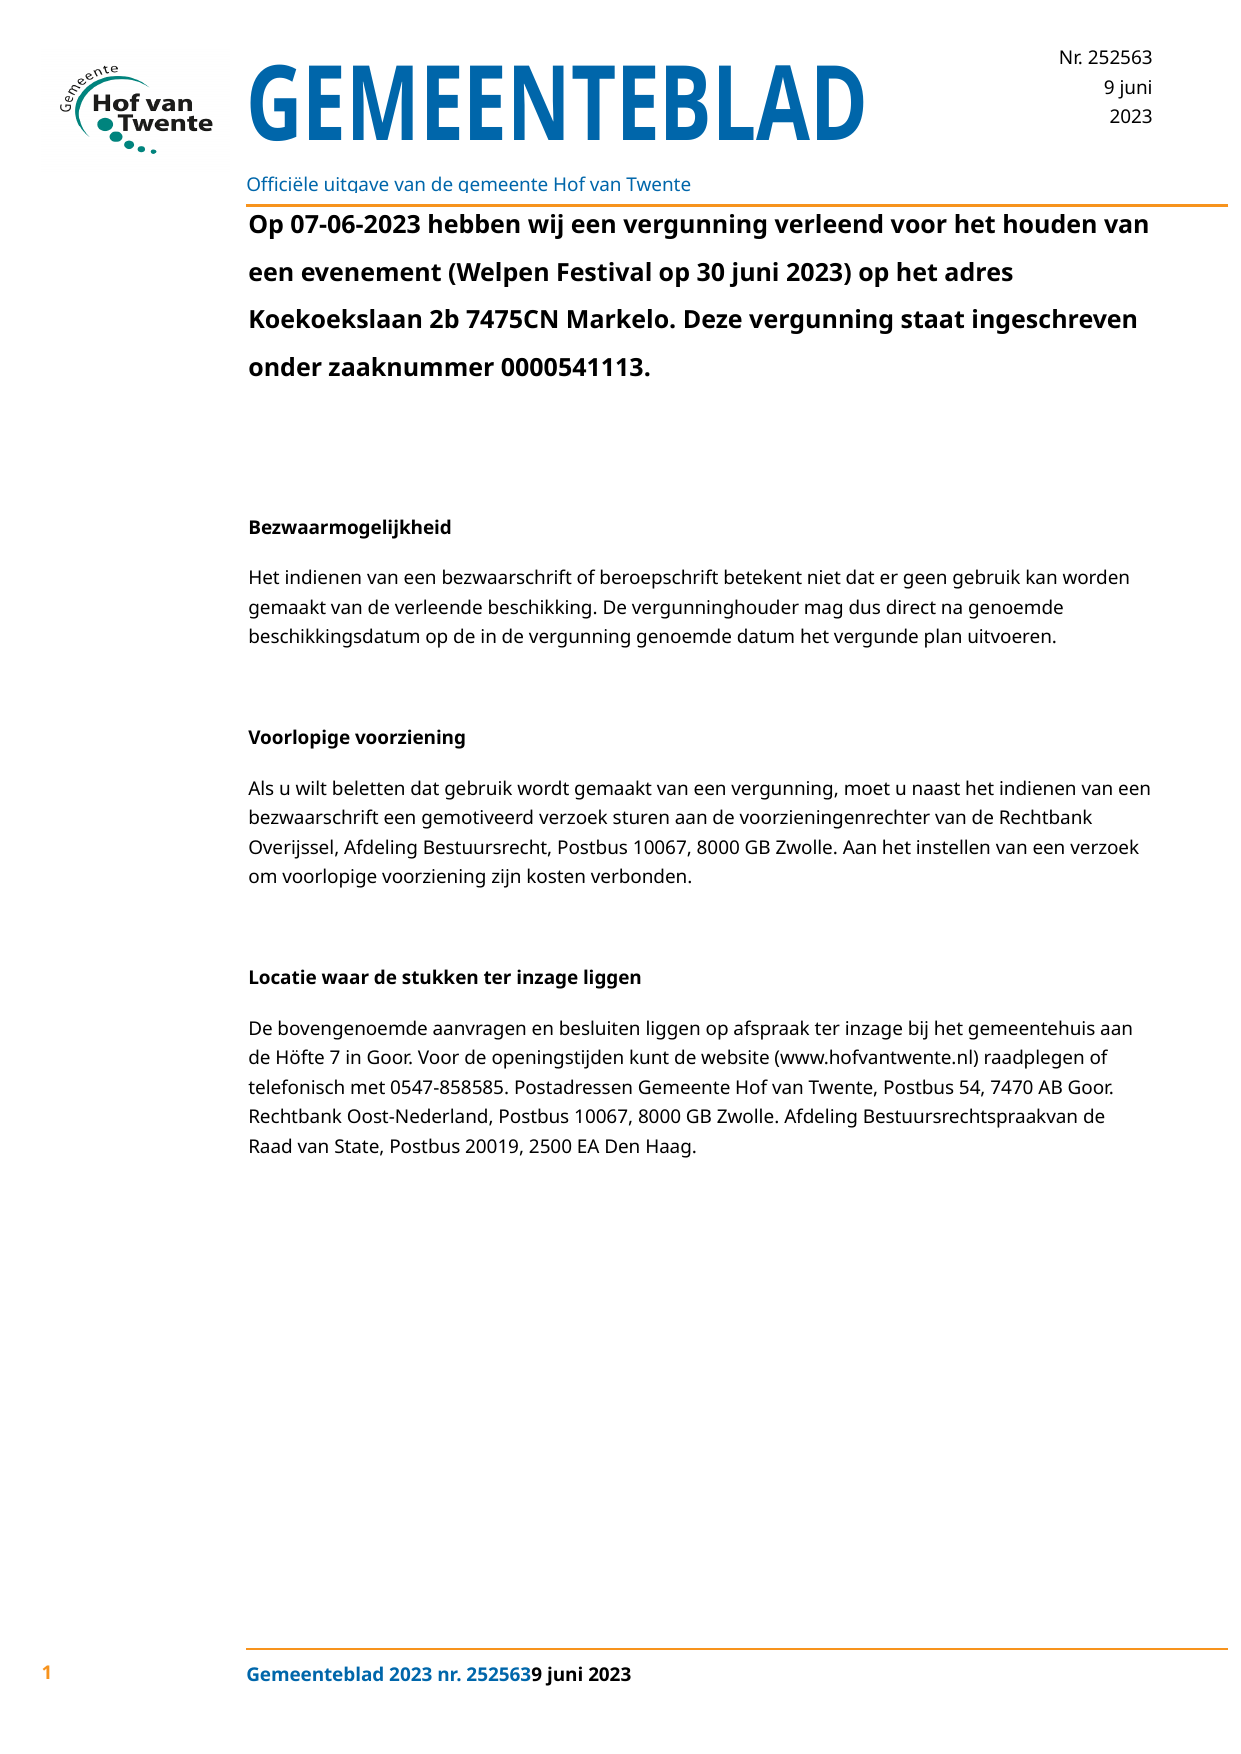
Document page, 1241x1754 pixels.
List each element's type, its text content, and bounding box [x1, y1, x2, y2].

text Bezwaarmogelijkheid [248, 514, 1152, 540]
text Op 07-06-2023 hebben wij een vergunning verleend voor het houden van een evenement (Welpen Festival op 30 juni 2023) op het adres Koekoekslaan 2b 7475CN Markelo. Deze vergunning staat ingeschreven onder zaaknummer 0000541113. [248, 207, 1152, 384]
text Locatie waar de stukken ter inzage liggen [248, 964, 1152, 990]
picture [41, 47, 231, 172]
text Het indienen van een bezwaarschrift of beroepschrift betekent niet dat er geen gebruik kan worden gemaakt van de verleende beschikking. De vergunninghouder mag dus direct na genoemde beschikkingsdatum op de in de vergunning genoemde datum het vergunde plan uitvoeren. [248, 564, 1152, 649]
text Als u wilt beletten dat gebruik wordt gemaakt van een vergunning, moet u naast het indienen van een bezwaarschrift een gemotiveerd verzoek sturen aan de voorzieningenrechter van de Rechtbank Overijssel, Afdeling Bestuursrecht, Postbus 10067, 8000 GB Zwolle. Aan het instellen van een verzoek om voorlopige voorziening zijn kosten verbonden. [248, 775, 1152, 889]
text Voorlopige voorziening [248, 724, 1152, 750]
text De bovengenoemde aanvragen en besluiten liggen op afspraak ter inzage bij het gemeentehuis aan de Höfte 7 in Goor. Voor de openingstijden kunt de website (www.hofvantwente.nl) raadplegen of telefonisch met 0547-858585. Postadressen Gemeente Hof van Twente, Postbus 54, 7470 AB Goor. Rechtbank Oost-Nederland, Postbus 10067, 8000 GB Zwolle. Afdeling Bestuursrechtspraakvan de Raad van State, Postbus 20019, 2500 EA Den Haag. [248, 1015, 1152, 1159]
